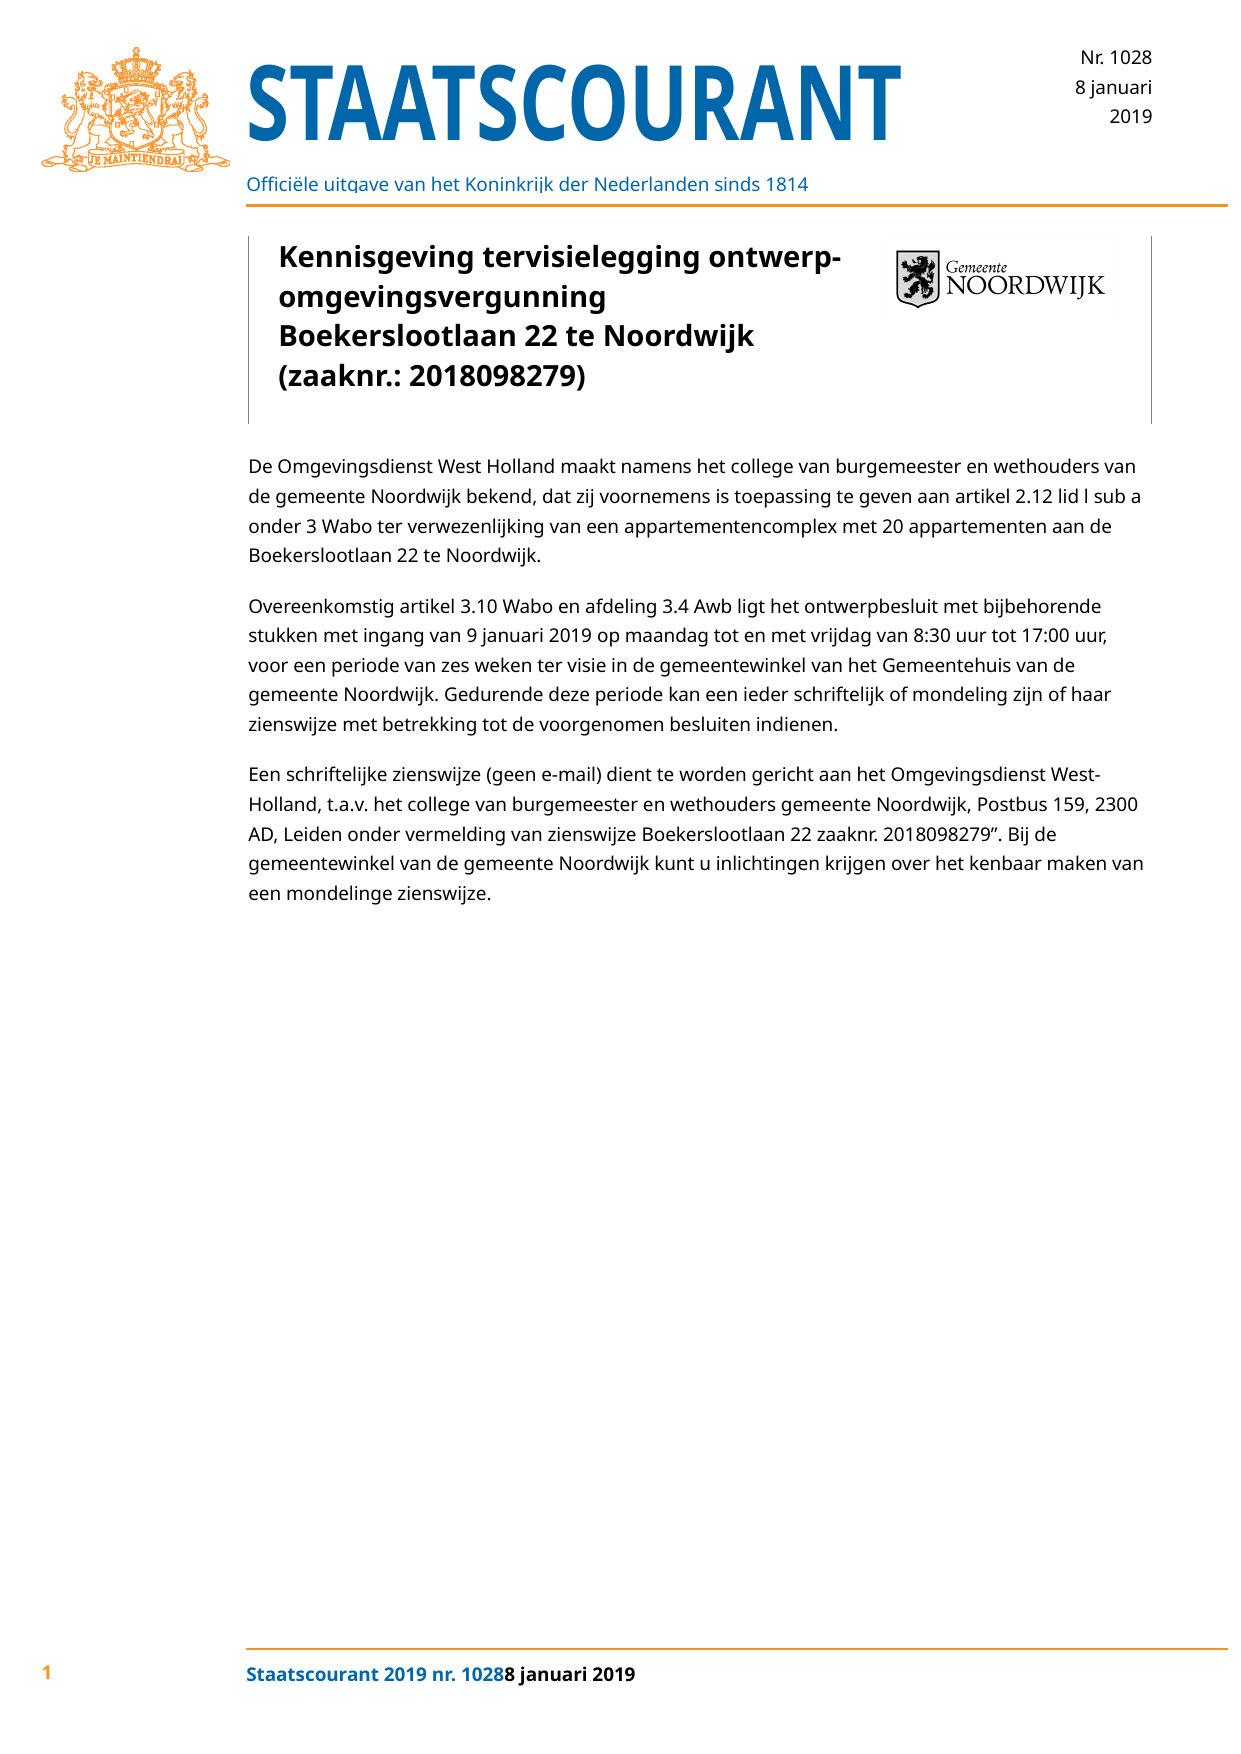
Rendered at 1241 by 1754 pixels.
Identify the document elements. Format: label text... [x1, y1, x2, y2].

text Overeenkomstig artikel 3.10 Wabo en afdeling 3.4 Awb ligt het ontwerpbesluit met bijbehorende stukken met ingang van 9 januari 2019 op maandag tot en met vrijdag van 8:30 uur tot 17:00 uur, voor een periode van zes weken ter visie in de gemeentewinkel van het Gemeentehuis van de gemeente Noordwijk. Gedurende deze periode kan een ieder schriftelijk of mondeling zijn of haar zienswijze met betrekking tot de voorgenomen besluiten indienen. [248, 593, 1152, 737]
text De Omgevingsdienst West Holland maakt namens het college van burgemeester en wethouders van de gemeente Noordwijk bekend, dat zij voornemens is toepassing te geven aan artikel 2.12 lid l sub a onder 3 Wabo ter verwezenlijking van een appartementencomplex met 20 appartementen aan de Boekerslootlaan 22 te Noordwijk. [248, 454, 1152, 568]
text Een schriftelijke zienswijze (geen e-mail) dient te worden gericht aan het Omgevingsdienst West-Holland, t.a.v. het college van burgemeester en wethouders gemeente Noordwijk, Postbus 159, 2300 AD, Leiden onder vermelding van zienswijze Boekerslootlaan 22 zaaknr. 2018098279”. Bij de gemeentewinkel van de gemeente Noordwijk kunt u inlichtingen krijgen over het kenbaar maken van een mondelinge zienswijze. [248, 762, 1152, 906]
table_header [850, 323, 1151, 424]
table_header [1119, 236, 1151, 322]
picture [41, 47, 231, 172]
picture [882, 236, 1119, 323]
table_header [850, 236, 882, 322]
table_header Kennisgeving tervisielegging ontwerp-omgevingsvergunning Boekerslootlaan 22 te Noordwijk (zaaknr.: 2018098279) [249, 236, 850, 424]
